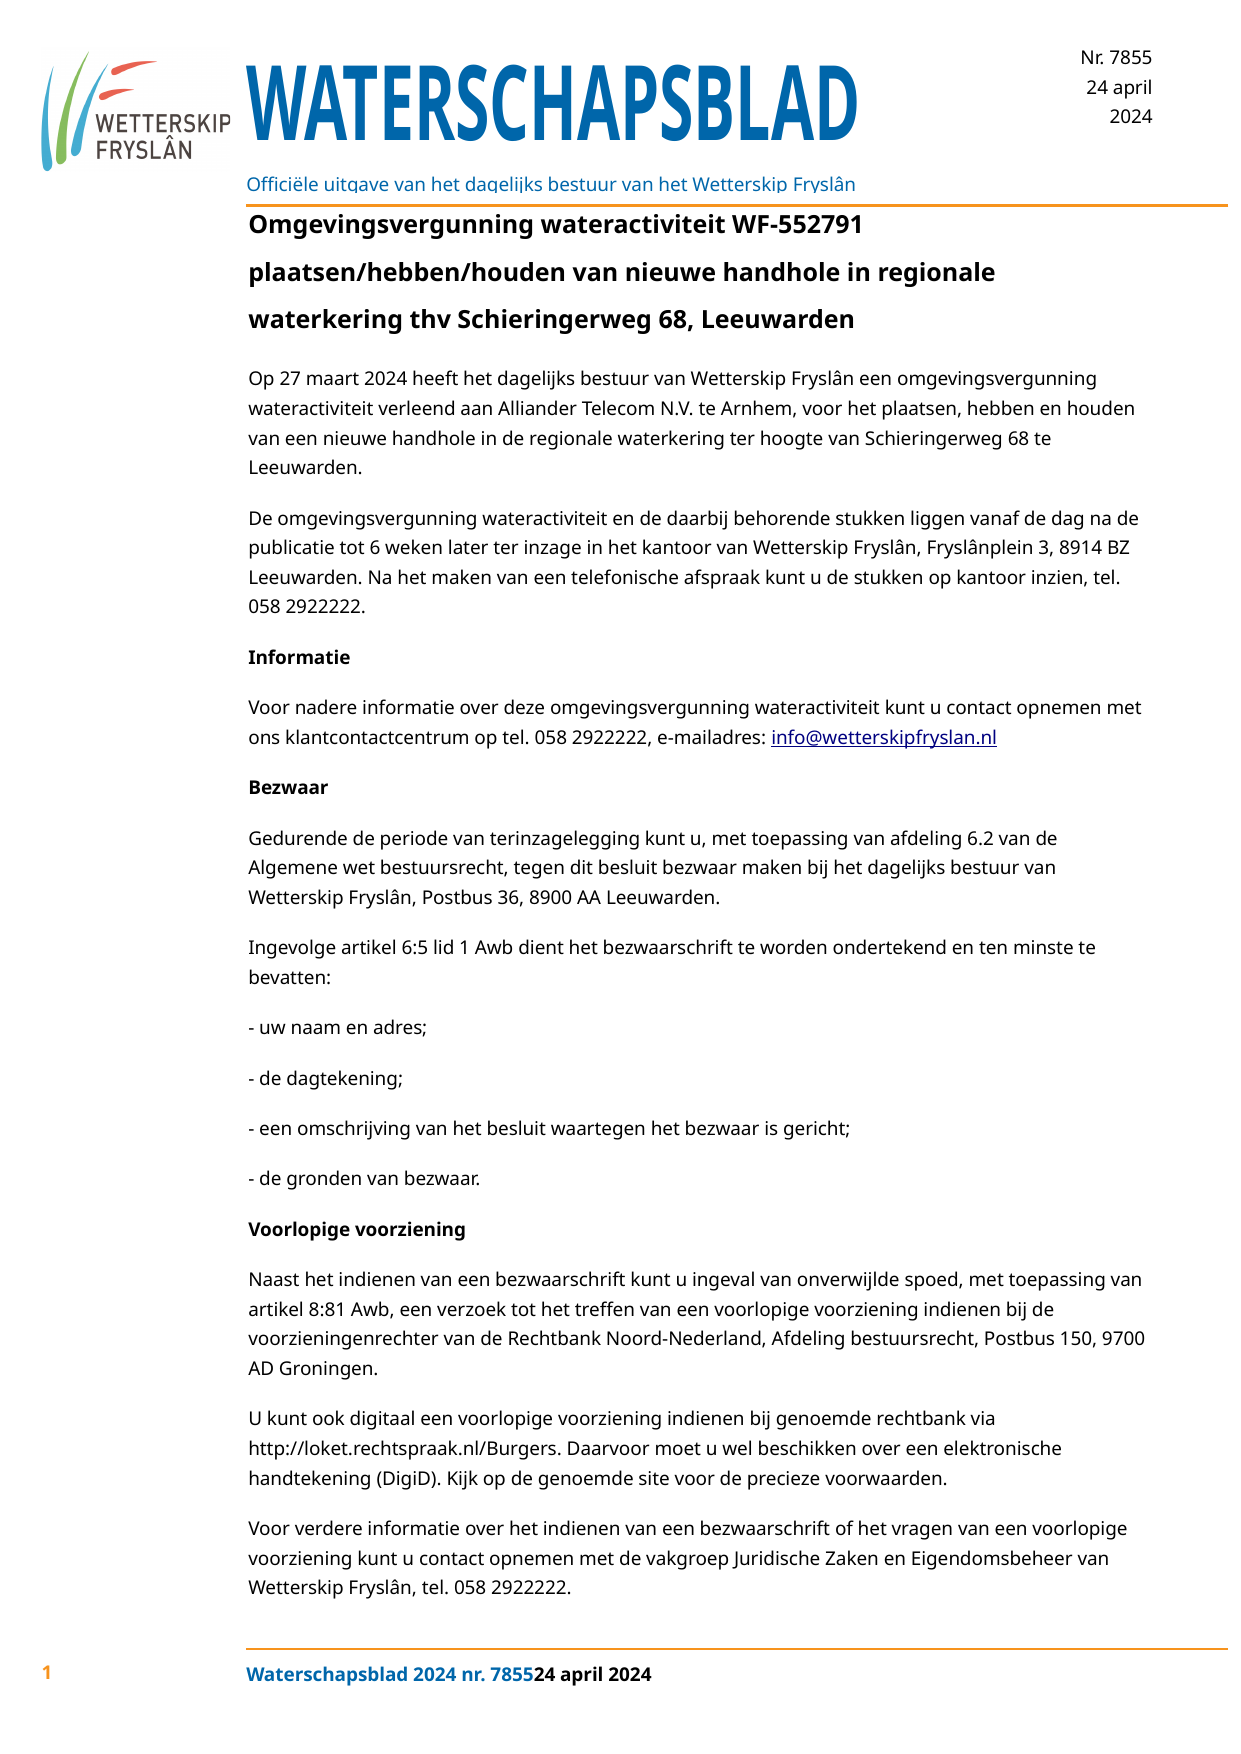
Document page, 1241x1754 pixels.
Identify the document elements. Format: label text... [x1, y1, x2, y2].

picture [41, 47, 231, 172]
text - een omschrijving van het besluit waartegen het bezwaar is gericht; [248, 1115, 1152, 1141]
text Voor verdere informatie over het indienen van een bezwaarschrift of het vragen van een voorlopige voorziening kunt u contact opnemen met de vakgroep Juridische Zaken en Eigendomsbeheer van Wetterskip Fryslân, tel. 058 2922222. [248, 1515, 1152, 1600]
text Voorlopige voorziening [248, 1216, 1152, 1242]
text Omgevingsvergunning wateractiviteit WF-552791 plaatsen/hebben/houden van nieuwe handhole in regionale waterkering thv Schieringerweg 68, Leeuwarden [248, 207, 1152, 336]
text - de dagtekening; [248, 1065, 1152, 1090]
text U kunt ook digitaal een voorlopige voorziening indienen bij genoemde rechtbank via http://loket.rechtspraak.nl/Burgers. Daarvoor moet u wel beschikken over een elektronische handtekening (DigiD). Kijk op de genoemde site voor de precieze voorwaarden. [248, 1406, 1152, 1490]
text Op 27 maart 2024 heeft het dagelijks bestuur van Wetterskip Fryslân een omgevingsvergunning wateractiviteit verleend aan Alliander Telecom N.V. te Arnhem, voor het plaatsen, hebben en houden van een nieuwe handhole in de regionale waterkering ter hoogte van Schieringerweg 68 te Leeuwarden. [248, 366, 1152, 480]
text - uw naam en adres; [248, 1014, 1152, 1040]
text - de gronden van bezwaar. [248, 1166, 1152, 1191]
text Informatie [248, 644, 1152, 669]
text Gedurende de periode van terinzagelegging kunt u, met toepassing van afdeling 6.2 van de Algemene wet bestuursrecht, tegen dit besluit bezwaar maken bij het dagelijks bestuur van Wetterskip Fryslân, Postbus 36, 8900 AA Leeuwarden. [248, 825, 1152, 909]
text Naast het indienen van een bezwaarschrift kunt u ingeval van onverwijlde spoed, met toepassing van artikel 8:81 Awb, een verzoek tot het treffen van een voorlopige voorziening indienen bij de voorzieningenrechter van de Rechtbank Noord-Nederland, Afdeling bestuursrecht, Postbus 150, 9700 AD Groningen. [248, 1266, 1152, 1381]
text Ingevolge artikel 6:5 lid 1 Awb dient het bezwaarschrift te worden ondertekend en ten minste te bevatten: [248, 934, 1152, 989]
text Voor nadere informatie over deze omgevingsvergunning wateractiviteit kunt u contact opnemen met ons klantcontactcentrum op tel. 058 2922222, e-mailadres: info@wetterskipfryslan.nl [248, 694, 1152, 749]
text De omgevingsvergunning wateractiviteit en de daarbij behorende stukken liggen vanaf de dag na de publicatie tot 6 weken later ter inzage in het kantoor van Wetterskip Fryslân, Fryslânplein 3, 8914 BZ Leeuwarden. Na het maken van een telefonische afspraak kunt u de stukken op kantoor inzien, tel. 058 2922222. [248, 505, 1152, 619]
text Bezwaar [248, 774, 1152, 800]
